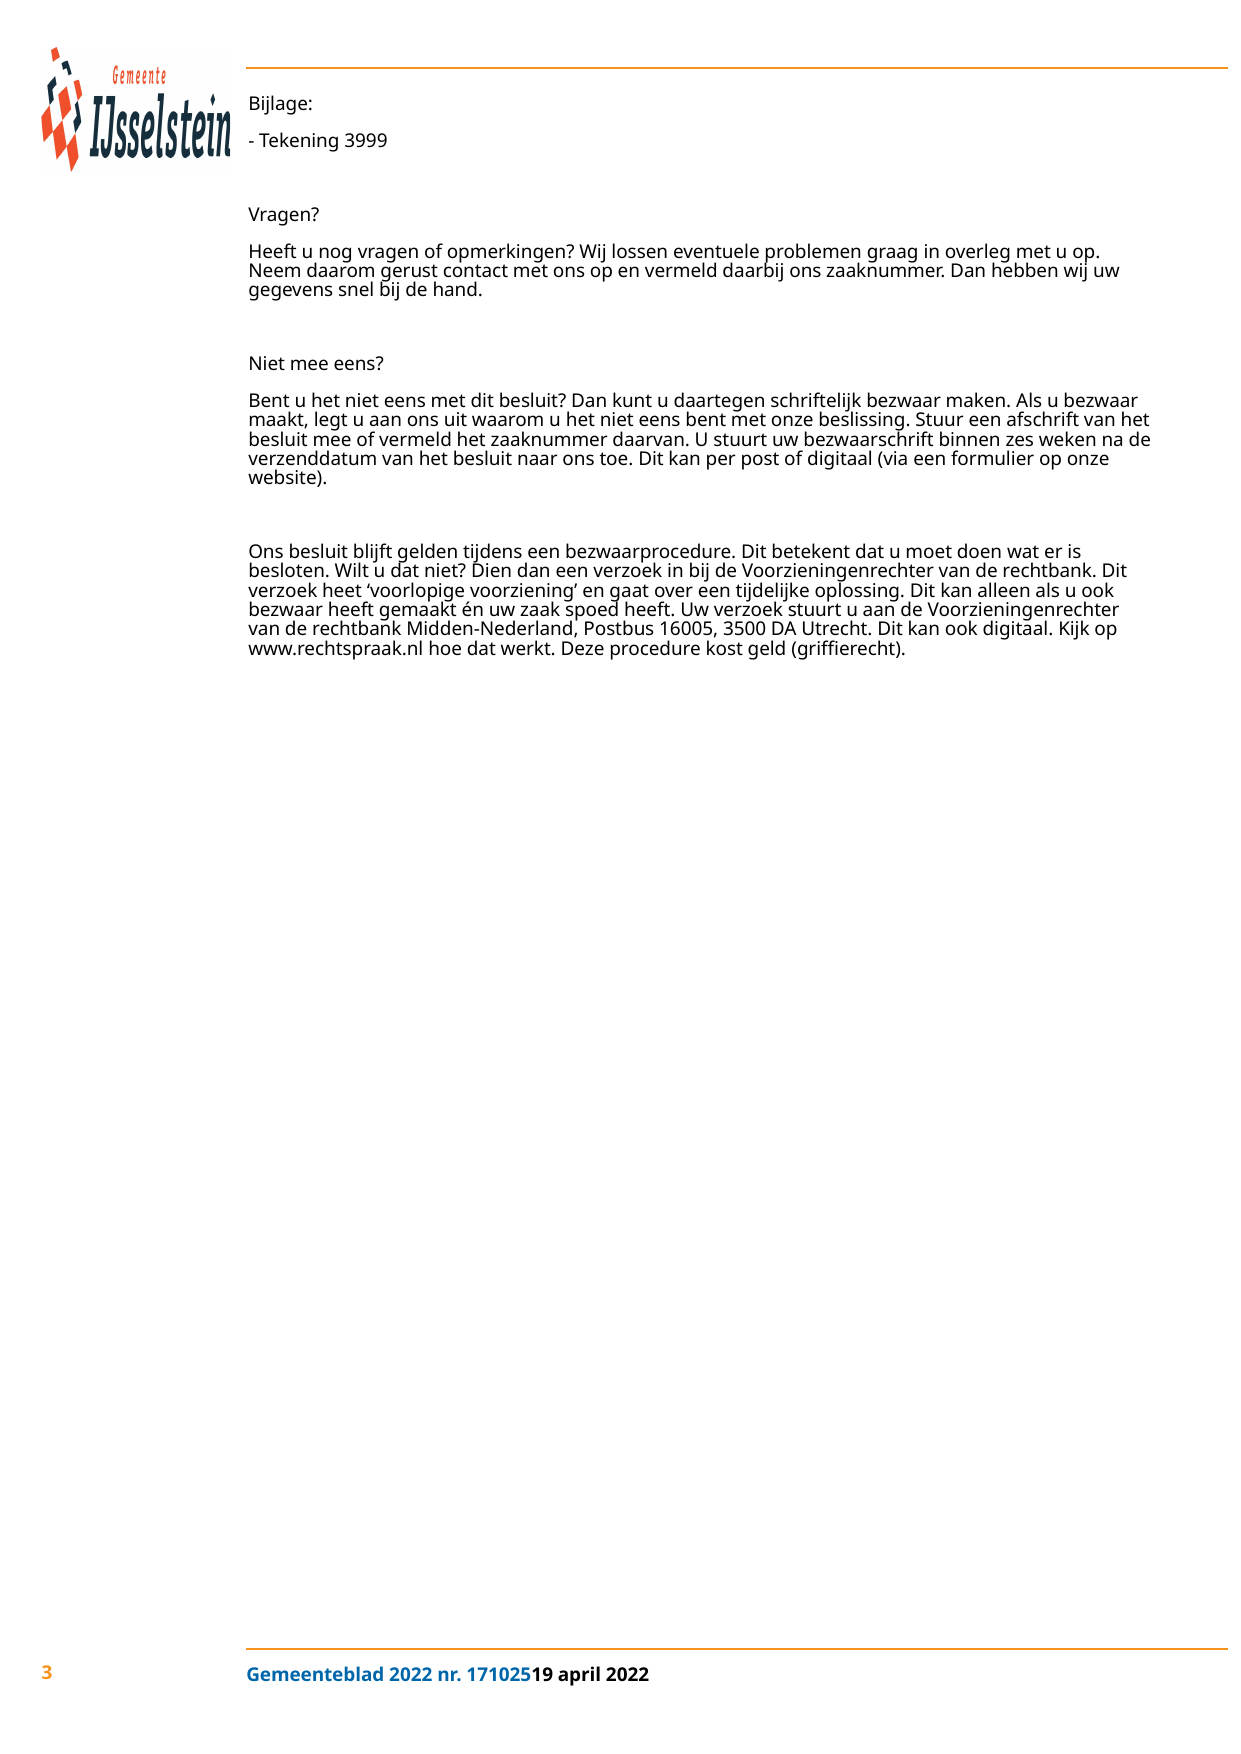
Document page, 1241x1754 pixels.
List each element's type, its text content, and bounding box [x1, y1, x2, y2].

text Bijlage: [248, 95, 1152, 114]
text - Tekening 3999 [248, 132, 1152, 151]
text Heeft u nog vragen of opmerkingen? Wij lossen eventuele problemen graag in overleg met u op. Neem daarom gerust contact met ons op en vermeld daarbij ons zaaknummer. Dan hebben wij uw gegevens snel bij de hand. [248, 243, 1152, 301]
picture [41, 47, 231, 172]
text Niet mee eens? [248, 355, 1152, 374]
text Vragen? [248, 206, 1152, 225]
text Ons besluit blijft gelden tijdens een bezwaarprocedure. Dit betekent dat u moet doen wat er is besloten. Wilt u dat niet? Dien dan een verzoek in bij de Voorzieningenrechter van de rechtbank. Dit verzoek heet ‘voorlopige voorziening’ en gaat over een tijdelijke oplossing. Dit kan alleen als u ook bezwaar heeft gemaakt én uw zaak spoed heeft. Uw verzoek stuurt u aan de Voorzieningenrechter van de rechtbank Midden-Nederland, Postbus 16005, 3500 DA Utrecht. Dit kan ook digitaal. Kijk op www.rechtspraak.nl hoe dat werkt. Deze procedure kost geld (griffierecht). [248, 543, 1152, 659]
text Bent u het niet eens met dit besluit? Dan kunt u daartegen schriftelijk bezwaar maken. Als u bezwaar maakt, legt u aan ons uit waarom u het niet eens bent met onze beslissing. Stuur een afschrift van het besluit mee of vermeld het zaaknummer daarvan. U stuurt uw bezwaarschrift binnen zes weken na de verzenddatum van het besluit naar ons toe. Dit kan per post of digitaal (via een formulier op onze website). [248, 392, 1152, 488]
